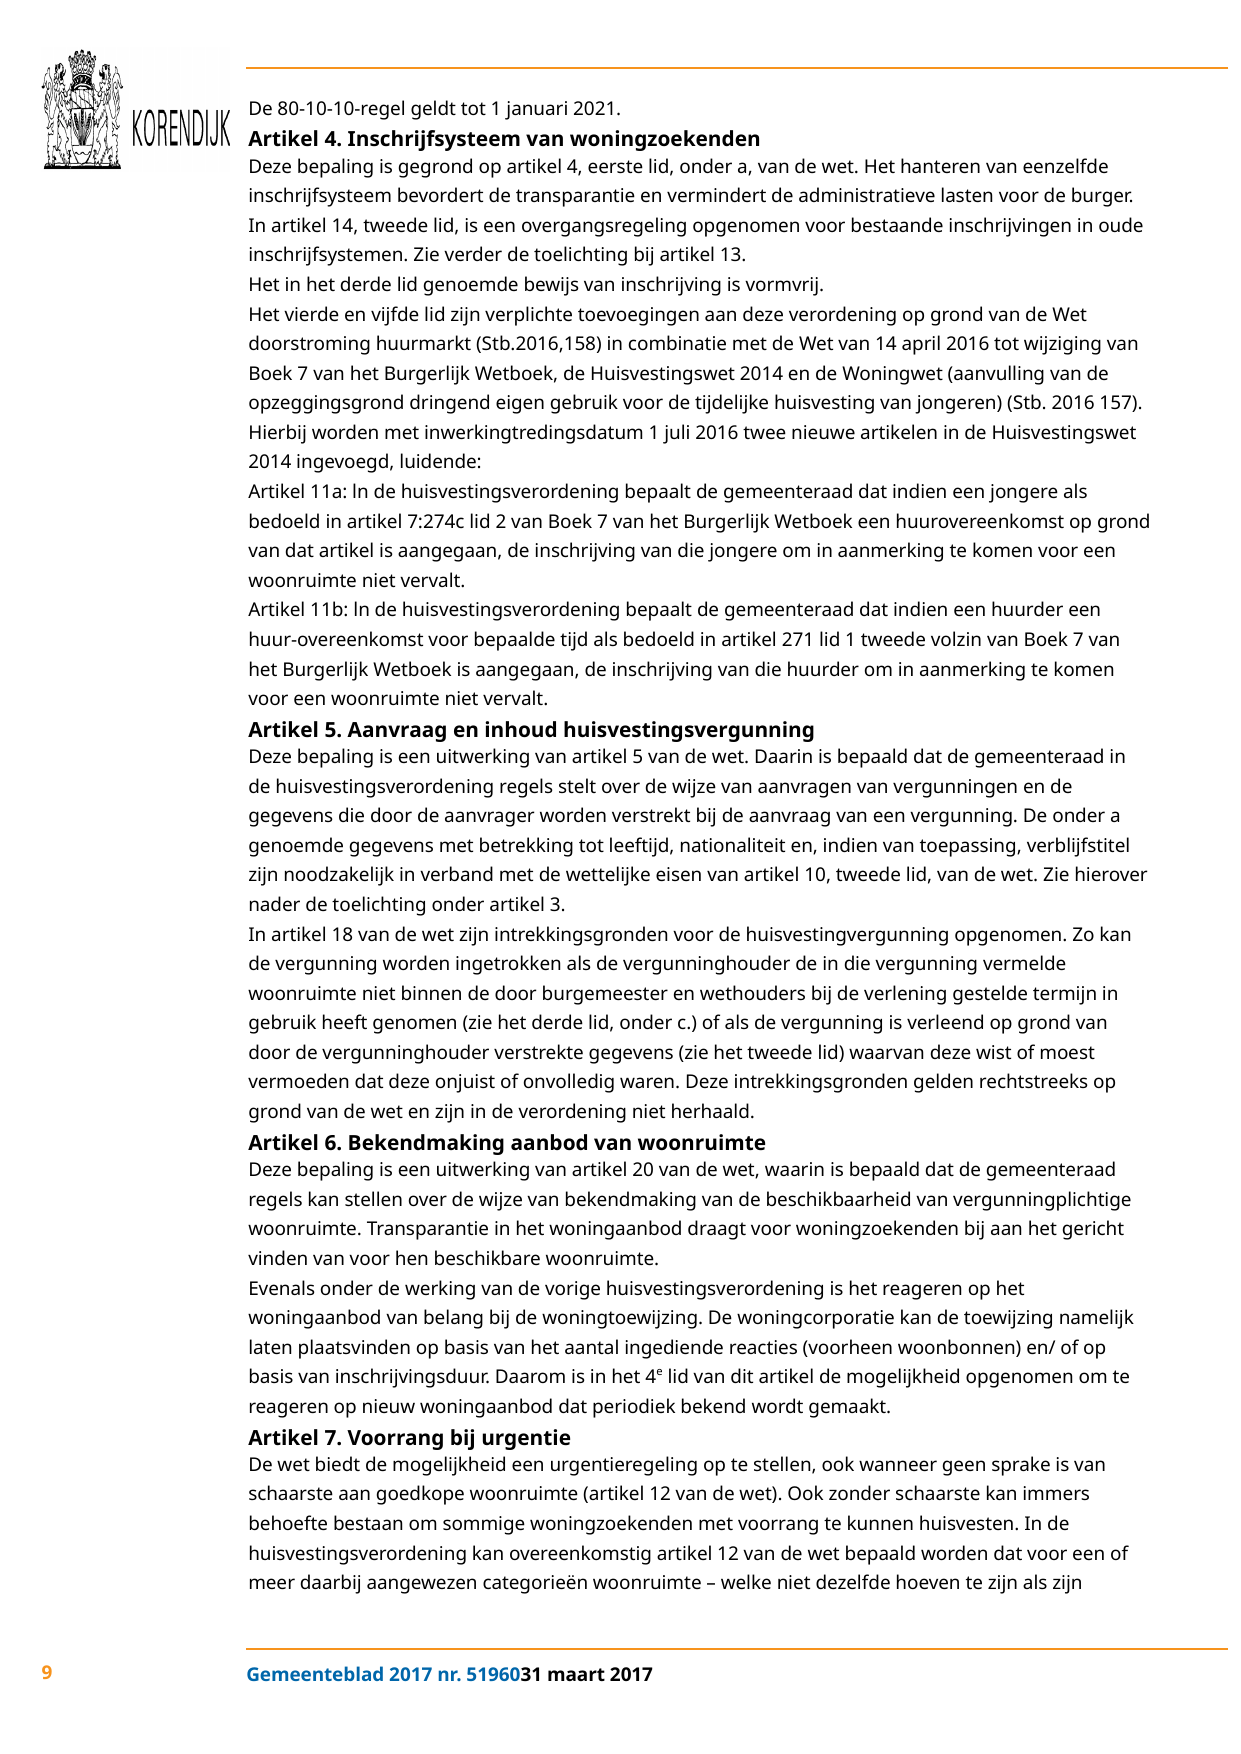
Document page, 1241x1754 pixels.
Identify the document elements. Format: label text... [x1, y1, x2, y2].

text De 80-10-10-regel geldt tot 1 januari 2021. [248, 95, 1152, 121]
text Artikel 6. Bekendmaking aanbod van woonruimte [248, 1128, 1152, 1156]
text Evenals onder de werking van de vorige huisvestingsverordening is het reageren op het woningaanbod van belang bij de woningtoewijzing. De woningcorporatie kan de toewijzing namelijk laten plaatsvinden op basis van het aantal ingediende reacties (voorheen woonbonnen) en/ of op basis van inschrijvingsduur. Daarom is in het 4e lid van dit artikel de mogelijkheid opgenomen om te reageren op nieuw woningaanbod dat periodiek bekend wordt gemaakt. [248, 1275, 1152, 1419]
text Artikel 11b: ln de huisvestingsverordening bepaalt de gemeenteraad dat indien een huurder een huur-overeenkomst voor bepaalde tijd als bedoeld in artikel 271 lid 1 tweede volzin van Boek 7 van het Burgerlijk Wetboek is aangegaan, de inschrijving van die huurder om in aanmerking te komen voor een woonruimte niet vervalt. [248, 597, 1152, 711]
text Artikel 4. Inschrijfsysteem van woningzoekenden [248, 124, 1152, 153]
text Het vierde en vijfde lid zijn verplichte toevoegingen aan deze verordening op grond van de Wet doorstroming huurmarkt (Stb.2016,158) in combinatie met de Wet van 14 april 2016 tot wijziging van Boek 7 van het Burgerlijk Wetboek, de Huisvestingswet 2014 en de Woningwet (aanvulling van de opzeggingsgrond dringend eigen gebruik voor de tijdelijke huisvesting van jongeren) (Stb. 2016 157). Hierbij worden met inwerkingtredingsdatum 1 juli 2016 twee nieuwe artikelen in de Huisvestingswet 2014 ingevoegd, luidende: [248, 301, 1152, 474]
picture [41, 47, 231, 172]
text Het in het derde lid genoemde bewijs van inschrijving is vormvrij. [248, 271, 1152, 297]
text In artikel 14, tweede lid, is een overgangsregeling opgenomen voor bestaande inschrijvingen in oude inschrijfsystemen. Zie verder de toelichting bij artikel 13. [248, 212, 1152, 267]
text De wet biedt de mogelijkheid een urgentieregeling op te stellen, ook wanneer geen sprake is van schaarste aan goedkope woonruimte (artikel 12 van de wet). Ook zonder schaarste kan immers behoefte bestaan om sommige woningzoekenden met voorrang te kunnen huisvesten. In de huisvestingsverordening kan overeenkomstig artikel 12 van de wet bepaald worden dat voor een of meer daarbij aangewezen categorieën woonruimte – welke niet dezelfde hoeven te zijn als zijn [248, 1451, 1152, 1595]
text In artikel 18 van de wet zijn intrekkingsgronden voor de huisvestingvergunning opgenomen. Zo kan de vergunning worden ingetrokken als de vergunninghouder de in die vergunning vermelde woonruimte niet binnen de door burgemeester en wethouders bij de verlening gestelde termijn in gebruik heeft genomen (zie het derde lid, onder c.) of als de vergunning is verleend op grond van door de vergunninghouder verstrekte gegevens (zie het tweede lid) waarvan deze wist of moest vermoeden dat deze onjuist of onvolledig waren. Deze intrekkingsgronden gelden rechtstreeks op grond van de wet en zijn in de verordening niet herhaald. [248, 921, 1152, 1124]
text Deze bepaling is gegrond op artikel 4, eerste lid, onder a, van de wet. Het hanteren van eenzelfde inschrijfsysteem bevordert de transparantie en vermindert de administratieve lasten voor de burger. [248, 153, 1152, 208]
text Artikel 11a: ln de huisvestingsverordening bepaalt de gemeenteraad dat indien een jongere als bedoeld in artikel 7:274c lid 2 van Boek 7 van het Burgerlijk Wetboek een huurovereenkomst op grond van dat artikel is aangegaan, de inschrijving van die jongere om in aanmerking te komen voor een woonruimte niet vervalt. [248, 478, 1152, 593]
text Artikel 7. Voorrang bij urgentie [248, 1423, 1152, 1451]
text Deze bepaling is een uitwerking van artikel 5 van de wet. Daarin is bepaald dat de gemeenteraad in de huisvestingsverordening regels stelt over de wijze van aanvragen van vergunningen en de gegevens die door de aanvrager worden verstrekt bij de aanvraag van een vergunning. De onder a genoemde gegevens met betrekking tot leeftijd, nationaliteit en, indien van toepassing, verblijfstitel zijn noodzakelijk in verband met de wettelijke eisen van artikel 10, tweede lid, van de wet. Zie hierover nader de toelichting onder artikel 3. [248, 743, 1152, 917]
text Artikel 5. Aanvraag en inhoud huisvestingsvergunning [248, 715, 1152, 743]
text Deze bepaling is een uitwerking van artikel 20 van de wet, waarin is bepaald dat de gemeenteraad regels kan stellen over de wijze van bekendmaking van de beschikbaarheid van vergunningplichtige woonruimte. Transparantie in het woningaanbod draagt voor woningzoekenden bij aan het gericht vinden van voor hen beschikbare woonruimte. [248, 1156, 1152, 1271]
